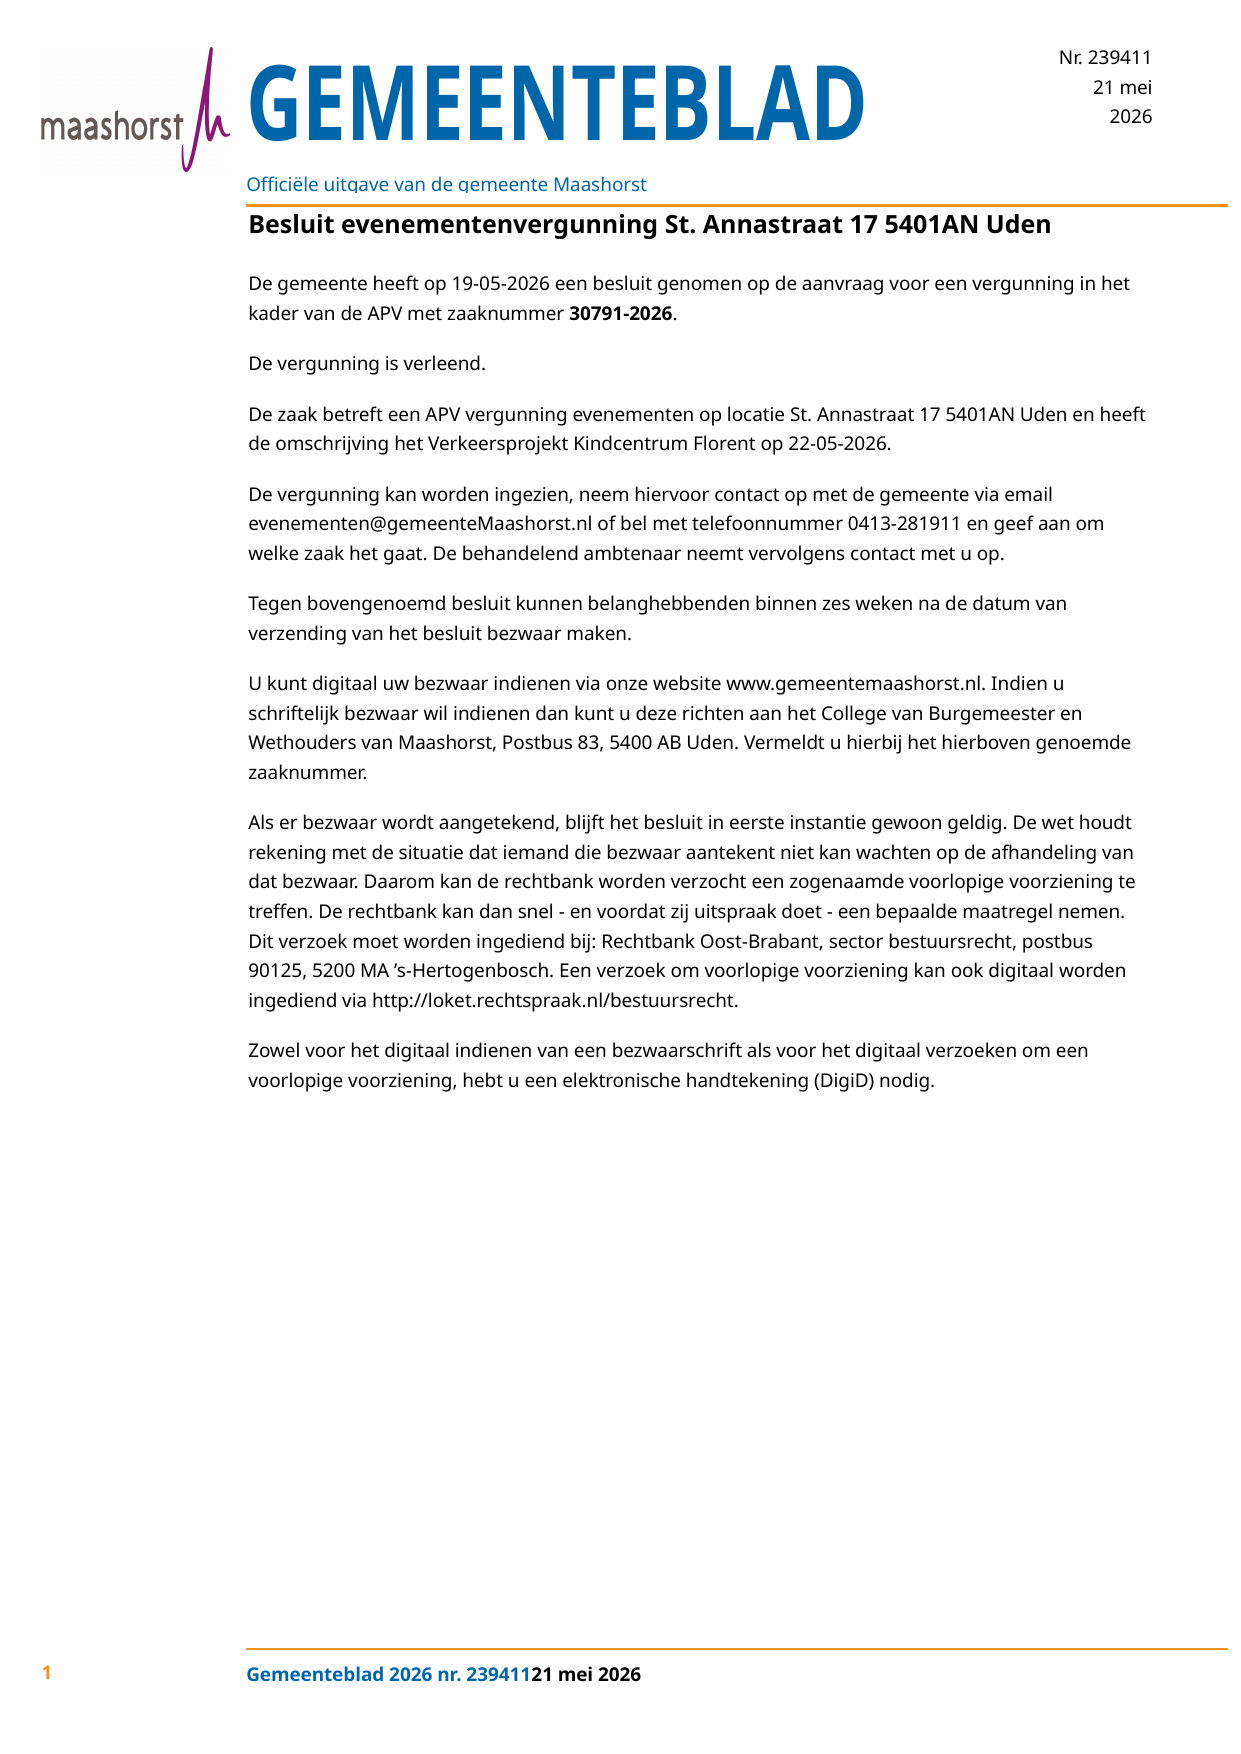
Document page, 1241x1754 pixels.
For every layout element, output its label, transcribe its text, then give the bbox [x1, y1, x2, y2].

text Tegen bovengenoemd besluit kunnen belanghebbenden binnen zes weken na de datum van verzending van het besluit bezwaar maken. [248, 590, 1152, 646]
picture [41, 47, 231, 172]
text De zaak betreft een APV vergunning evenementen op locatie St. Annastraat 17 5401AN Uden en heeft de omschrijving het Verkeersprojekt Kindcentrum Florent op 22-05-2026. [248, 401, 1152, 456]
text De vergunning is verleend. [248, 350, 1152, 376]
text Als er bezwaar wordt aangetekend, blijft het besluit in eerste instantie gewoon geldig. De wet houdt rekening met de situatie dat iemand die bezwaar aantekent niet kan wachten op de afhandeling van dat bezwaar. Daarom kan de rechtbank worden verzocht een zogenaamde voorlopige voorziening te treffen. De rechtbank kan dan snel - en voordat zij uitspraak doet - een bepaalde maatregel nemen. Dit verzoek moet worden ingediend bij: Rechtbank Oost-Brabant, sector bestuursrecht, postbus 90125, 5200 MA ’s-Hertogenbosch. Een verzoek om voorlopige voorziening kan ook digitaal worden ingediend via http://loket.rechtspraak.nl/bestuursrecht. [248, 809, 1152, 1013]
text Zowel voor het digitaal indienen van een bezwaarschrift als voor het digitaal verzoeken om een voorlopige voorziening, hebt u een elektronische handtekening (DigiD) nodig. [248, 1037, 1152, 1093]
text Besluit evenementenvergunning St. Annastraat 17 5401AN Uden [248, 207, 1152, 241]
text De gemeente heeft op 19-05-2026 een besluit genomen op de aanvraag voor een vergunning in het kader van de APV met zaaknummer 30791-2026. [248, 270, 1152, 326]
text U kunt digitaal uw bezwaar indienen via onze website www.gemeentemaashorst.nl. Indien u schriftelijk bezwaar wil indienen dan kunt u deze richten aan het College van Burgemeester en Wethouders van Maashorst, Postbus 83, 5400 AB Uden. Vermeldt u hierbij het hierboven genoemde zaaknummer. [248, 670, 1152, 785]
text De vergunning kan worden ingezien, neem hiervoor contact op met de gemeente via email evenementen@gemeenteMaashorst.nl of bel met telefoonnummer 0413-281911 en geef aan om welke zaak het gaat. De behandelend ambtenaar neemt vervolgens contact met u op. [248, 481, 1152, 566]
